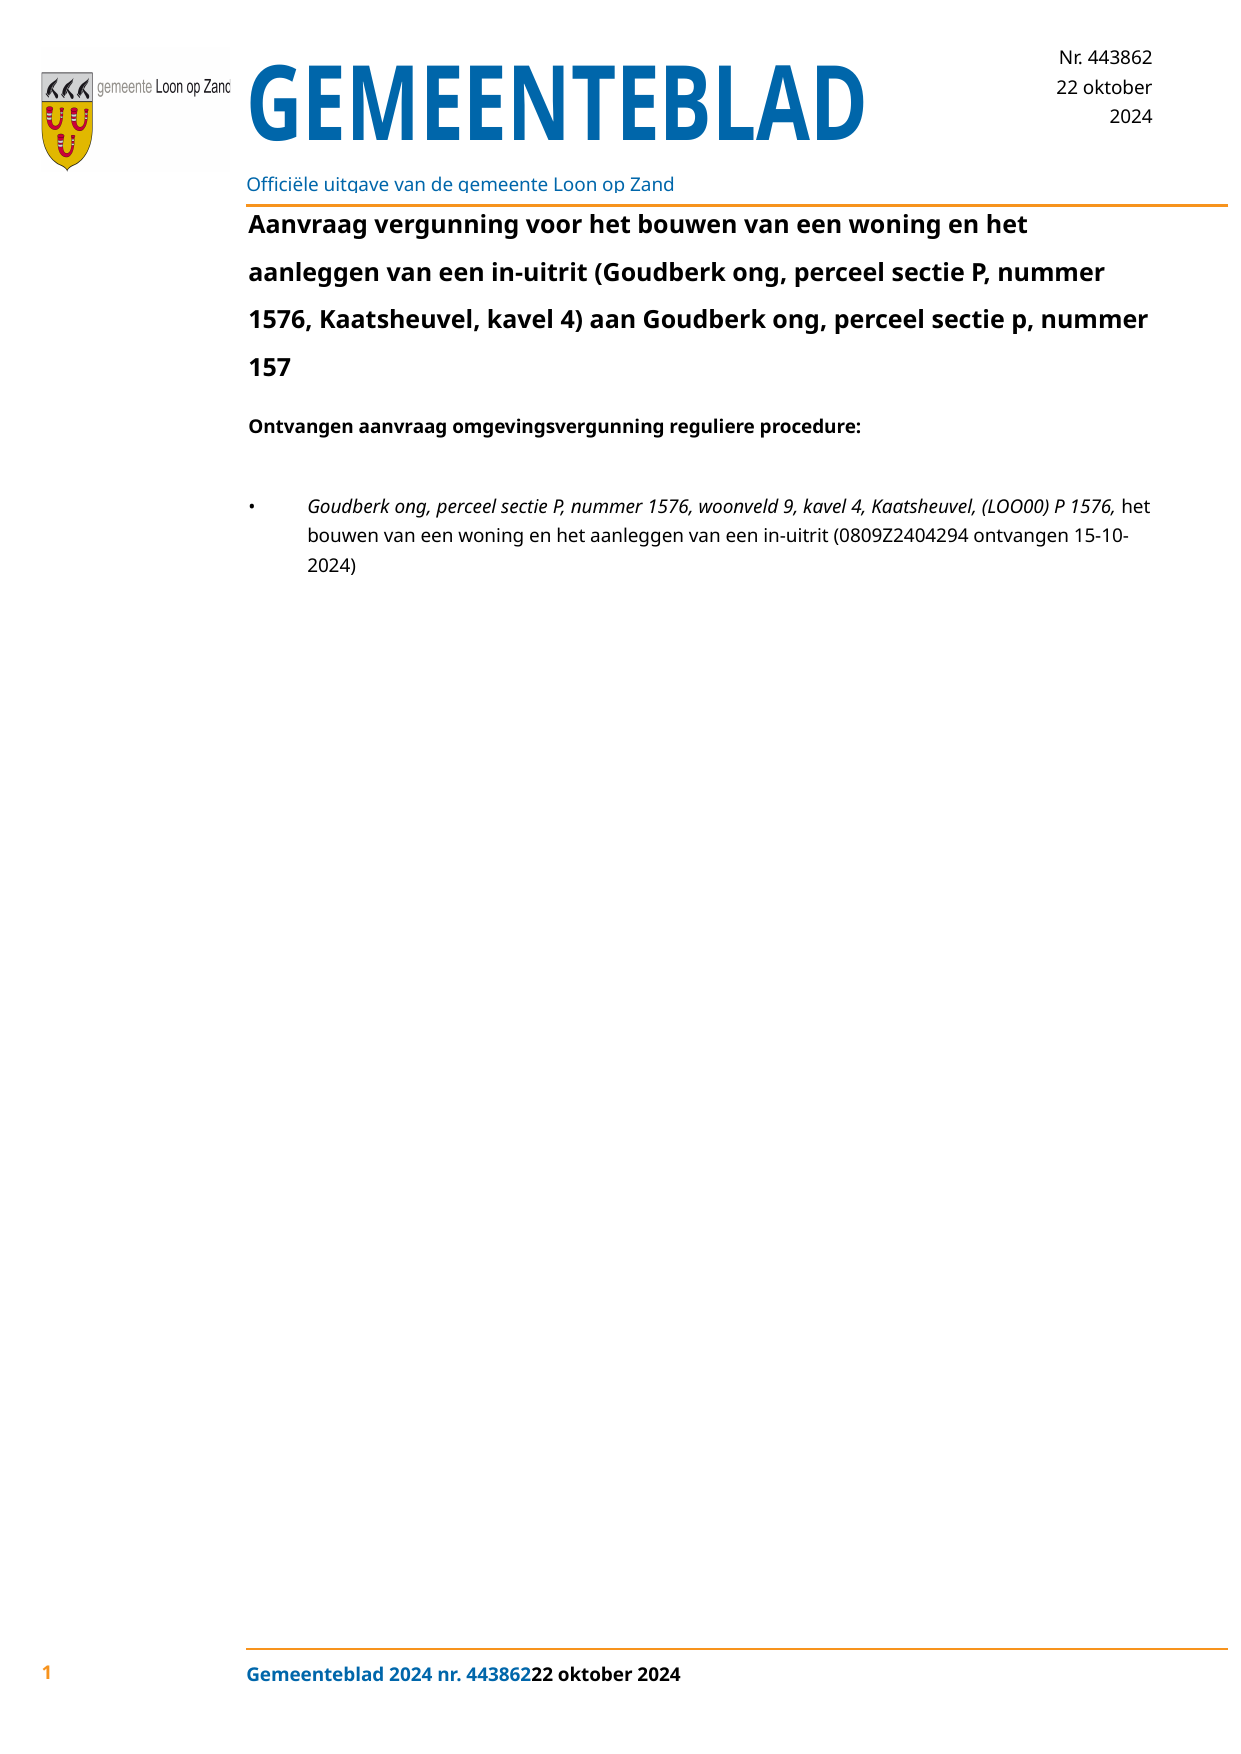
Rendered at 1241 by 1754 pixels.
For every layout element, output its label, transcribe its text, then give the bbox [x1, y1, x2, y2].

text Aanvraag vergunning voor het bouwen van een woning en het aanleggen van een in-uitrit (Goudberk ong, perceel sectie P, nummer 1576, Kaatsheuvel, kavel 4) aan Goudberk ong, perceel sectie p, nummer 157 [248, 207, 1152, 384]
list Goudberk ong, perceel sectie P, nummer 1576, woonveld 9, kavel 4, Kaatsheuvel, (LOO00) P 1576, het bouwen van een woning en het aanleggen van een in-uitrit (0809Z2404294 ontvangen 15-10-2024) [248, 493, 1152, 578]
text Ontvangen aanvraag omgevingsvergunning reguliere procedure: [248, 413, 1152, 439]
picture [41, 47, 231, 172]
